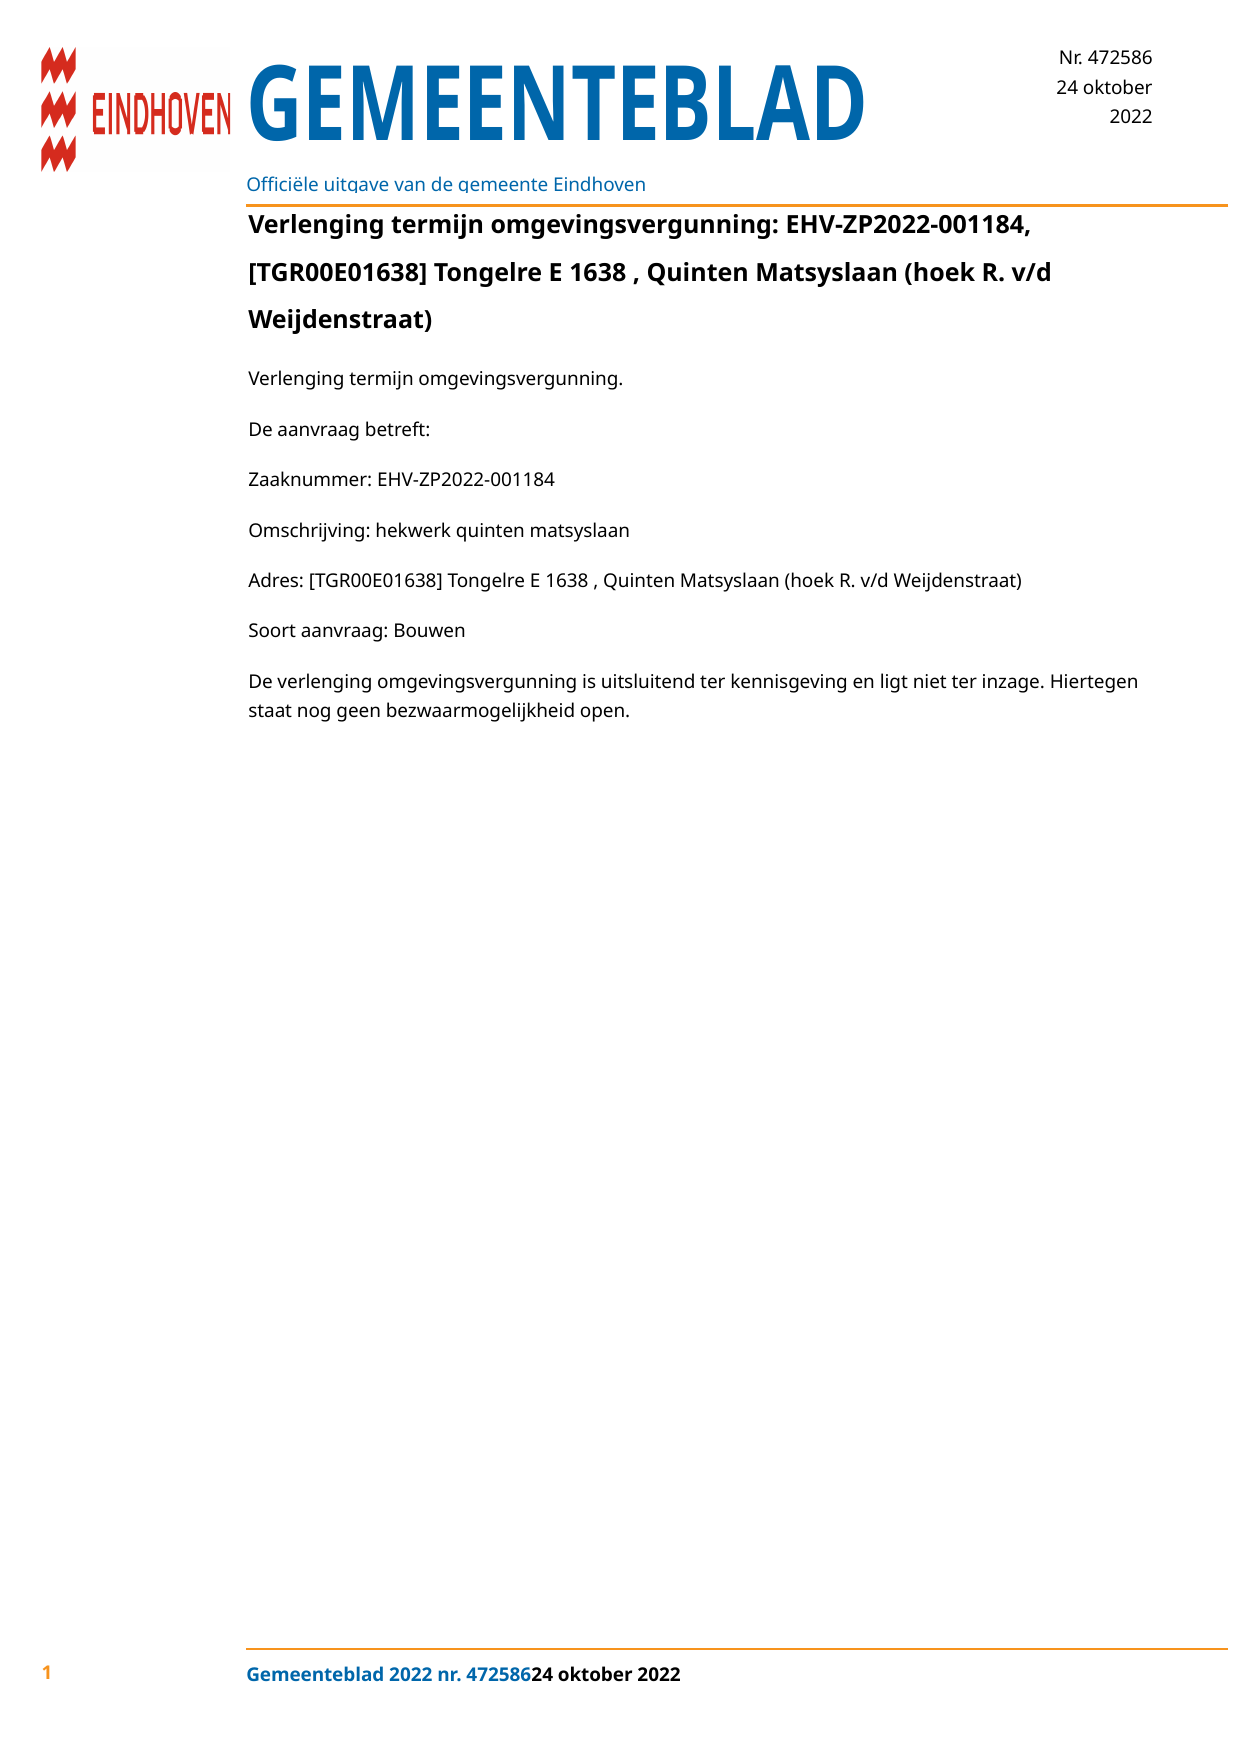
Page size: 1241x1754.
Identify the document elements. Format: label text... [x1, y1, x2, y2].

text Adres: [TGR00E01638] Tongelre E 1638 , Quinten Matsyslaan (hoek R. v/d Weijdenstraat) [248, 567, 1152, 593]
text Omschrijving: hekwerk quinten matsyslaan [248, 517, 1152, 542]
text De verlenging omgevingsvergunning is uitsluitend ter kennisgeving en ligt niet ter inzage. Hiertegen staat nog geen bezwaarmogelijkheid open. [248, 668, 1152, 723]
picture [41, 47, 231, 172]
text Zaaknummer: EHV-ZP2022-001184 [248, 466, 1152, 492]
text Soort aanvraag: Bouwen [248, 618, 1152, 643]
text De aanvraag betreft: [248, 416, 1152, 442]
text Verlenging termijn omgevingsvergunning. [248, 366, 1152, 391]
text Verlenging termijn omgevingsvergunning: EHV-ZP2022-001184, [TGR00E01638] Tongelre E 1638 , Quinten Matsyslaan (hoek R. v/d Weijdenstraat) [248, 207, 1152, 336]
